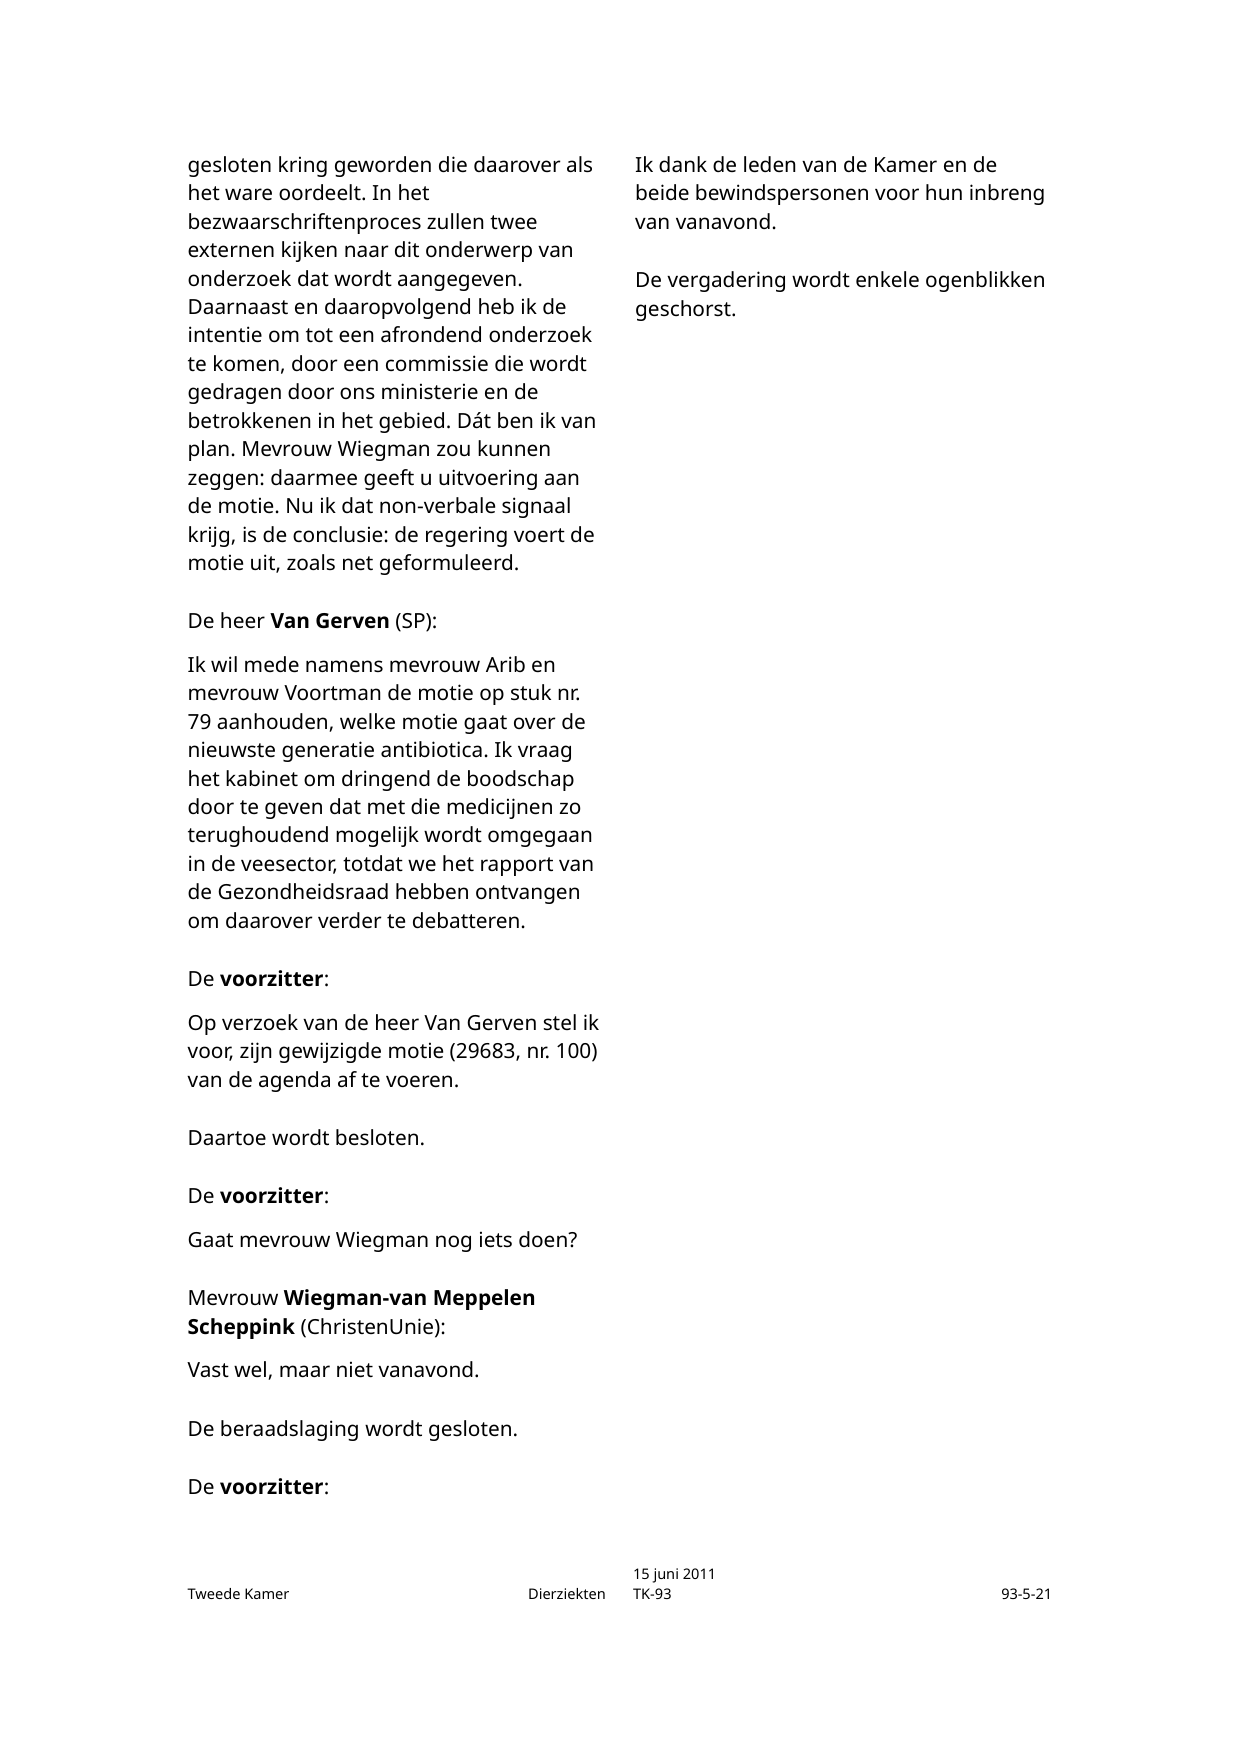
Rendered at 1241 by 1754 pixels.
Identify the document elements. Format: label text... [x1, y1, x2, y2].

text Ik dank de leden van de Kamer en de beide bewindspersonen voor hun inbreng van vanavond. [635, 150, 1053, 235]
text De voorzitter: [187, 1472, 605, 1501]
text Vast wel, maar niet vanavond. [187, 1355, 605, 1384]
text De voorzitter: [187, 964, 605, 993]
text De voorzitter: [187, 1182, 605, 1210]
text gesloten kring geworden die daarover als het ware oordeelt. In het bezwaarschriftenproces zullen twee externen kijken naar dit onderwerp van onderzoek dat wordt aangegeven. Daarnaast en daaropvolgend heb ik de intentie om tot een afrondend onderzoek te komen, door een commissie die wordt gedragen door ons ministerie en de betrokkenen in het gebied. Dát ben ik van plan. Mevrouw Wiegman zou kunnen zeggen: daarmee geeft u uitvoering aan de motie. Nu ik dat non-verbale signaal krijg, is de conclusie: de regering voert de motie uit, zoals net geformuleerd. [187, 150, 605, 577]
text Op verzoek van de heer Van Gerven stel ik voor, zijn gewijzigde motie (29683, nr. 100) van de agenda af te voeren. [187, 1008, 605, 1093]
text De beraadslaging wordt gesloten. [187, 1414, 605, 1442]
text Daartoe wordt besloten. [187, 1123, 605, 1152]
text Gaat mevrouw Wiegman nog iets doen? [187, 1225, 605, 1253]
text De vergadering wordt enkele ogenblikken geschorst. [635, 265, 1053, 322]
text Ik wil mede namens mevrouw Arib en mevrouw Voortman de motie op stuk nr. 79 aanhouden, welke motie gaat over de nieuwste generatie antibiotica. Ik vraag het kabinet om dringend de boodschap door te geven dat met die medicijnen zo terughoudend mogelijk wordt omgegaan in de veesector, totdat we het rapport van de Gezondheidsraad hebben ontvangen om daarover verder te debatteren. [187, 650, 605, 934]
text Mevrouw Wiegman-van Meppelen Scheppink (ChristenUnie): [187, 1283, 605, 1340]
text De heer Van Gerven (SP): [187, 607, 605, 635]
